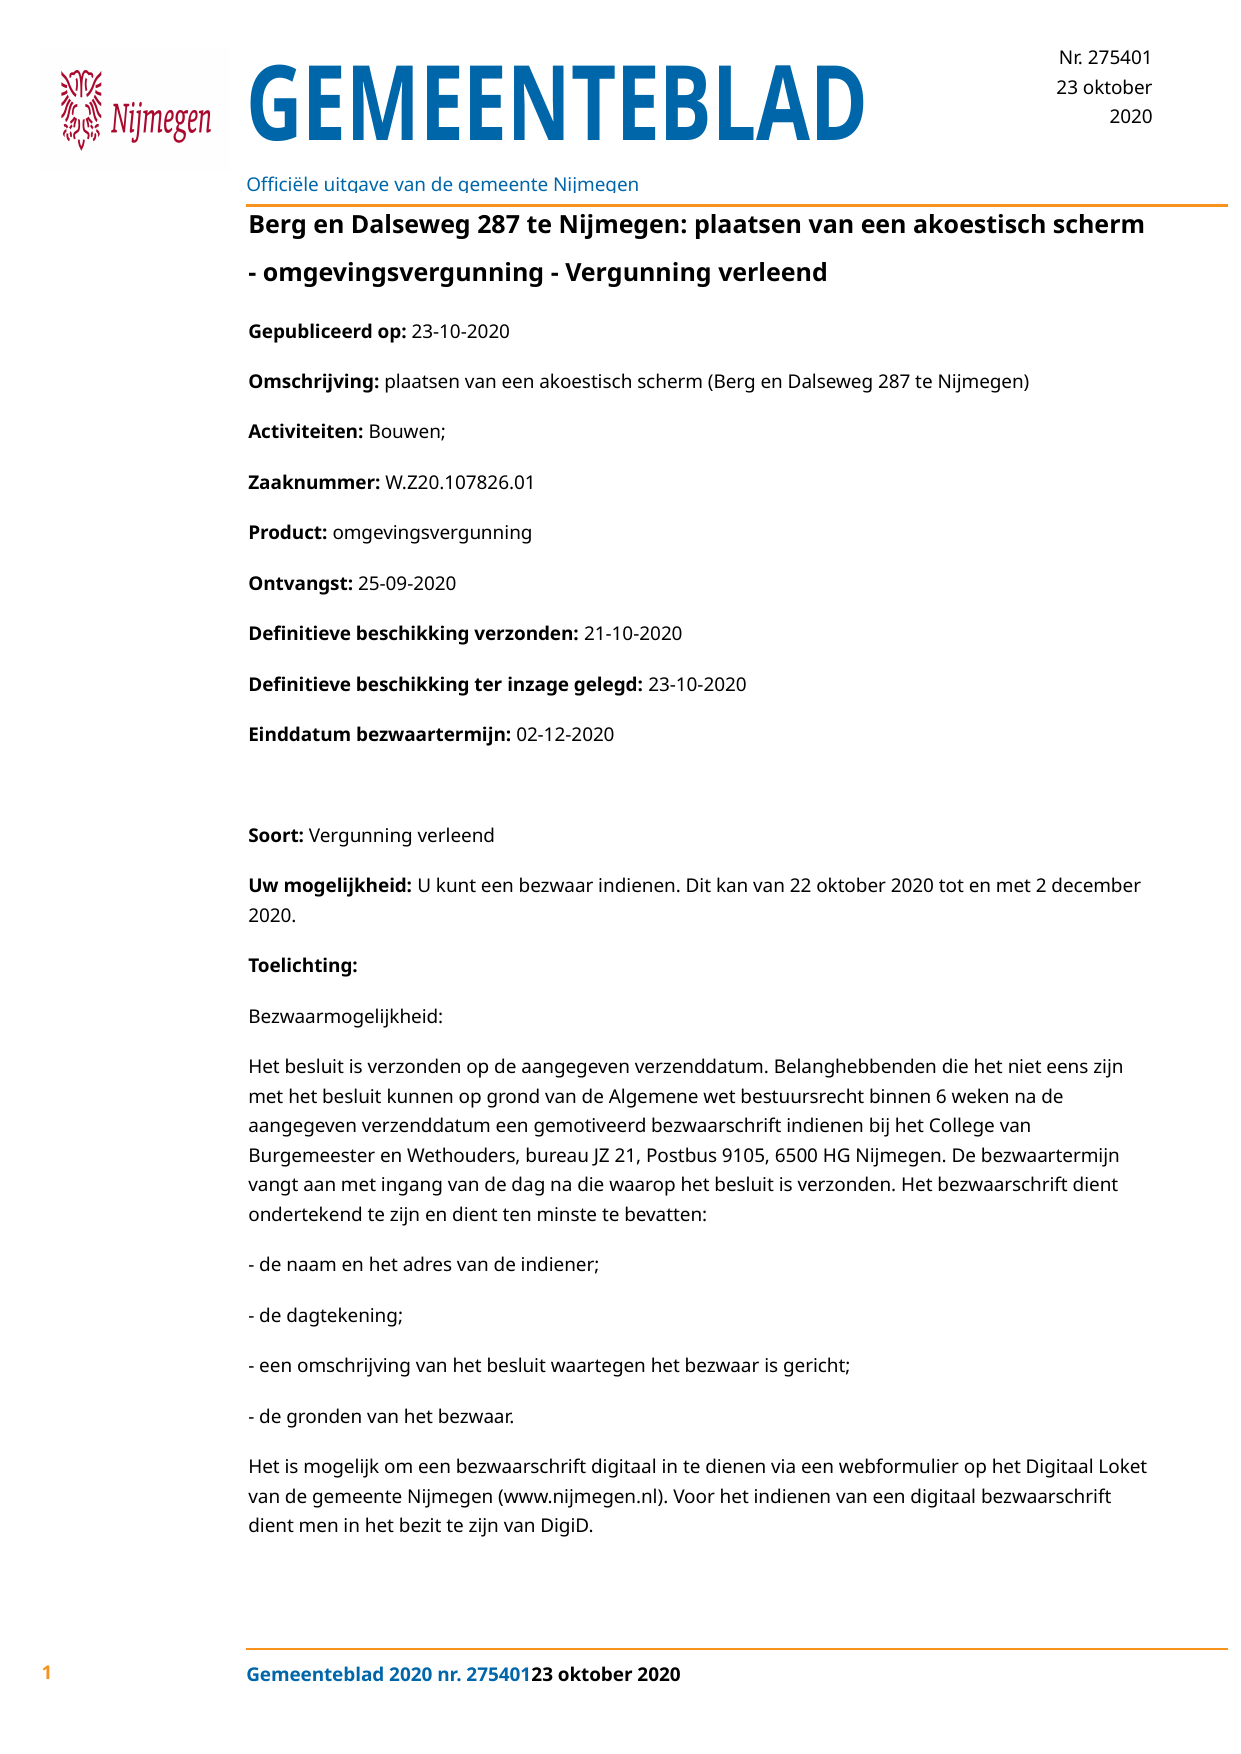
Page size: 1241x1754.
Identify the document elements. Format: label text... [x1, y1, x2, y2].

text - een omschrijving van het besluit waartegen het bezwaar is gericht; [248, 1352, 1152, 1378]
text Uw mogelijkheid: U kunt een bezwaar indienen. Dit kan van 22 oktober 2020 tot en met 2 december 2020. [248, 872, 1152, 928]
text Omschrijving: plaatsen van een akoestisch scherm (Berg en Dalseweg 287 te Nijmegen) [248, 368, 1152, 394]
text Berg en Dalseweg 287 te Nijmegen: plaatsen van een akoestisch scherm - omgevingsvergunning - Vergunning verleend [248, 207, 1152, 288]
text - de naam en het adres van de indiener; [248, 1252, 1152, 1277]
text Het is mogelijk om een bezwaarschrift digitaal in te dienen via een webformulier op het Digitaal Loket van de gemeente Nijmegen (www.nijmegen.nl). Voor het indienen van een digitaal bezwaarschrift dient men in het bezit te zijn van DigiD. [248, 1453, 1152, 1538]
text Product: omgevingsvergunning [248, 519, 1152, 545]
text Activiteiten: Bouwen; [248, 419, 1152, 444]
text Definitieve beschikking verzonden: 21-10-2020 [248, 620, 1152, 646]
text Ontvangst: 25-09-2020 [248, 570, 1152, 596]
picture [41, 47, 231, 172]
text - de gronden van het bezwaar. [248, 1403, 1152, 1429]
text - de dagtekening; [248, 1302, 1152, 1328]
text Definitieve beschikking ter inzage gelegd: 23-10-2020 [248, 671, 1152, 697]
text Toelichting: [248, 952, 1152, 978]
text Einddatum bezwaartermijn: 02-12-2020 [248, 721, 1152, 747]
text Soort: Vergunning verleend [248, 822, 1152, 848]
text Gepubliceerd op: 23-10-2020 [248, 318, 1152, 344]
text Bezwaarmogelijkheid: [248, 1003, 1152, 1029]
text Het besluit is verzonden op de aangegeven verzenddatum. Belanghebbenden die het niet eens zijn met het besluit kunnen op grond van de Algemene wet bestuursrecht binnen 6 weken na de aangegeven verzenddatum een gemotiveerd bezwaarschrift indienen bij het College van Burgemeester en Wethouders, bureau JZ 21, Postbus 9105, 6500 HG Nijmegen. De bezwaartermijn vangt aan met ingang van de dag na die waarop het besluit is verzonden. Het bezwaarschrift dient ondertekend te zijn en dient ten minste te bevatten: [248, 1053, 1152, 1227]
text Zaaknummer: W.Z20.107826.01 [248, 469, 1152, 495]
